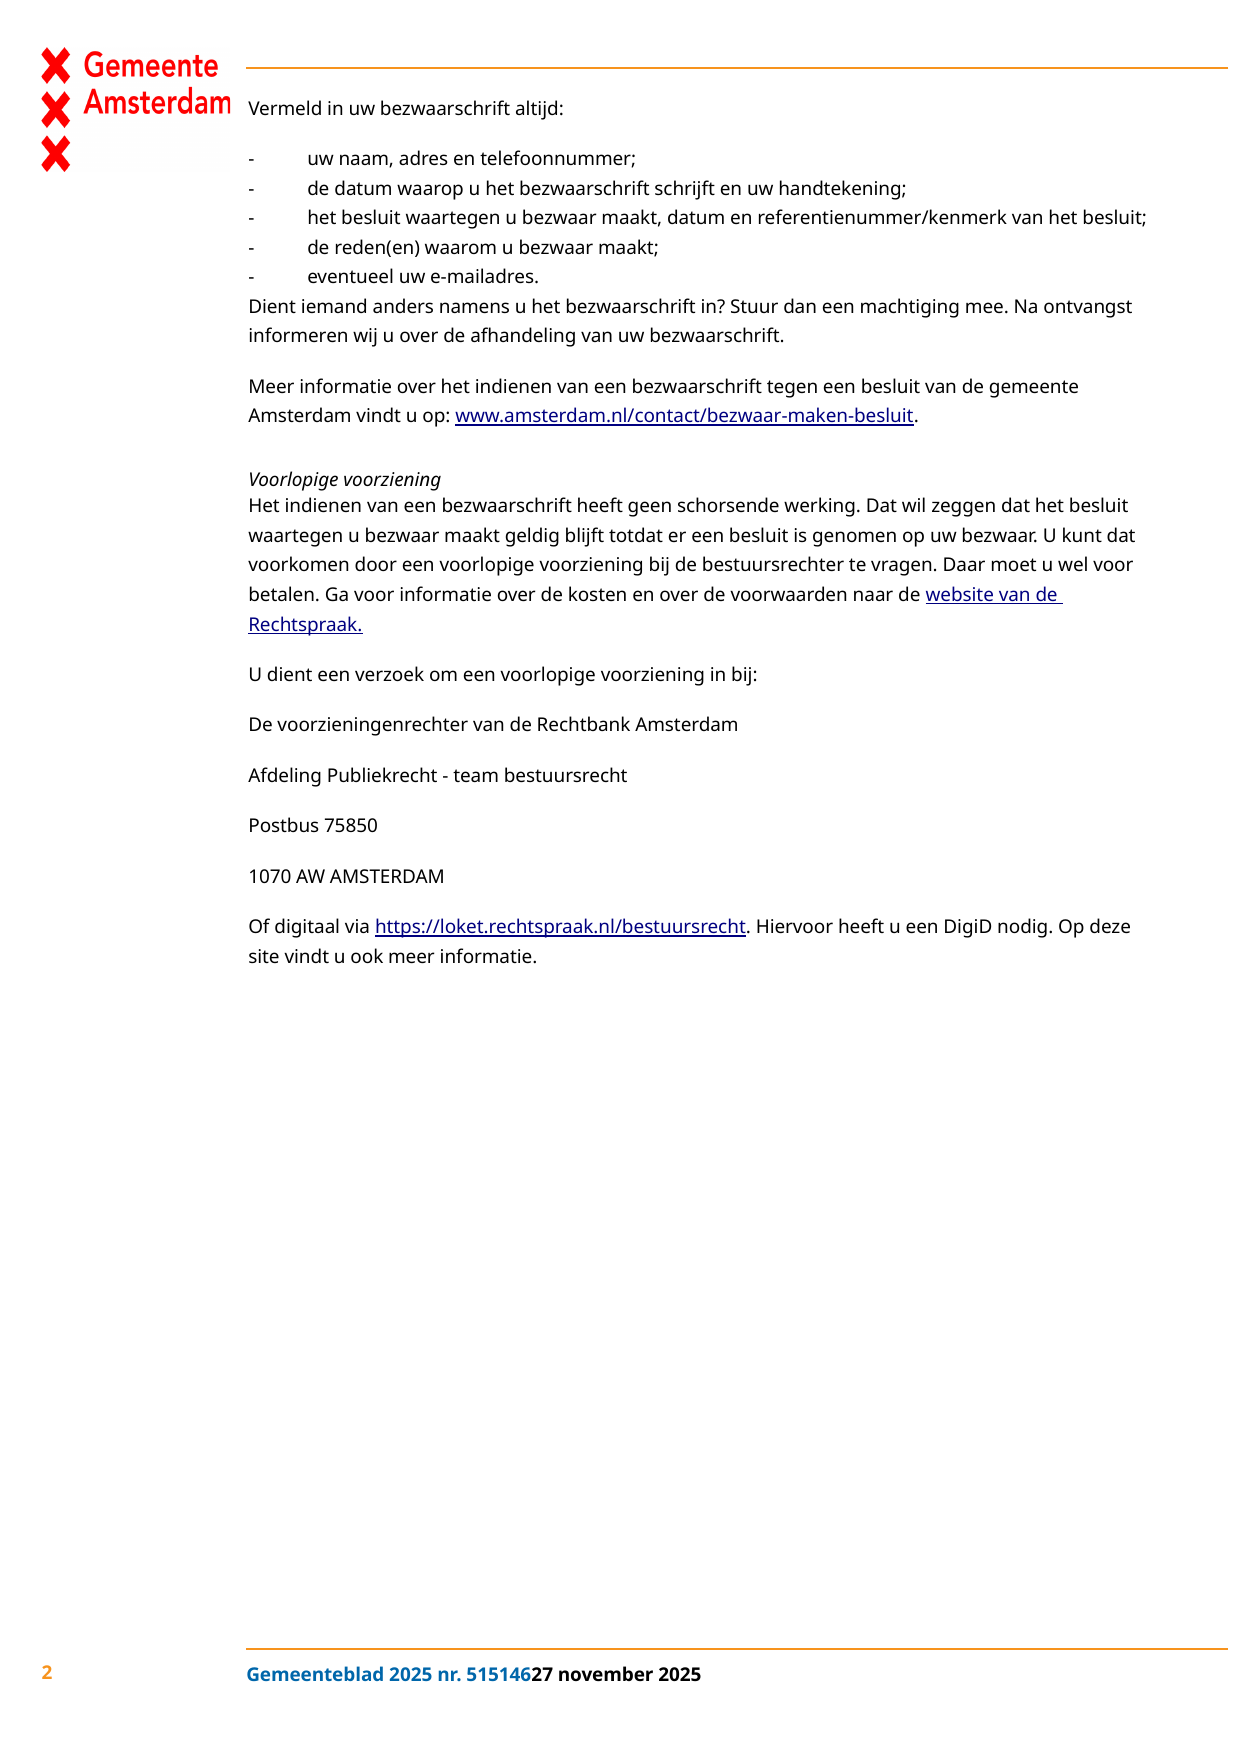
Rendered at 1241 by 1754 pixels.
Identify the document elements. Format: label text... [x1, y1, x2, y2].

list het besluit waartegen u bezwaar maakt, datum en referentienummer/kenmerk van het besluit; [248, 204, 1152, 230]
text Vermeld in uw bezwaarschrift altijd: [248, 95, 1152, 121]
list uw naam, adres en telefoonnummer; [248, 145, 1152, 171]
text Het indienen van een bezwaarschrift heeft geen schorsende werking. Dat wil zeggen dat het besluit waartegen u bezwaar maakt geldig blijft totdat er een besluit is genomen op uw bezwaar. U kunt dat voorkomen door een voorlopige voorziening bij de bestuursrechter te vragen. Daar moet u wel voor betalen. Ga voor informatie over de kosten en over de voorwaarden naar de website van de Rechtspraak. [248, 492, 1152, 636]
text Voorlopige voorziening [248, 467, 1152, 492]
text 1070 AW AMSTERDAM [248, 863, 1152, 888]
list eventueel uw e-mailadres. [248, 263, 1152, 289]
list de datum waarop u het bezwaarschrift schrijft en uw handtekening; [248, 175, 1152, 201]
list de reden(en) waarom u bezwaar maakt; [248, 234, 1152, 260]
text Of digitaal via https://loket.rechtspraak.nl/bestuursrecht. Hiervoor heeft u een DigiD nodig. Op deze site vindt u ook meer informatie. [248, 913, 1152, 968]
text De voorzieningenrechter van de Rechtbank Amsterdam [248, 712, 1152, 737]
picture [41, 47, 231, 172]
text Meer informatie over het indienen van een bezwaarschrift tegen een besluit van de gemeente Amsterdam vindt u op: www.amsterdam.nl/contact/bezwaar-maken-besluit. [248, 373, 1152, 428]
text Dient iemand anders namens u het bezwaarschrift in? Stuur dan een machtiging mee. Na ontvangst informeren wij u over de afhandeling van uw bezwaarschrift. [248, 293, 1152, 348]
text Afdeling Publiekrecht - team bestuursrecht [248, 762, 1152, 788]
text U dient een verzoek om een voorlopige voorziening in bij: [248, 661, 1152, 687]
text Postbus 75850 [248, 812, 1152, 838]
